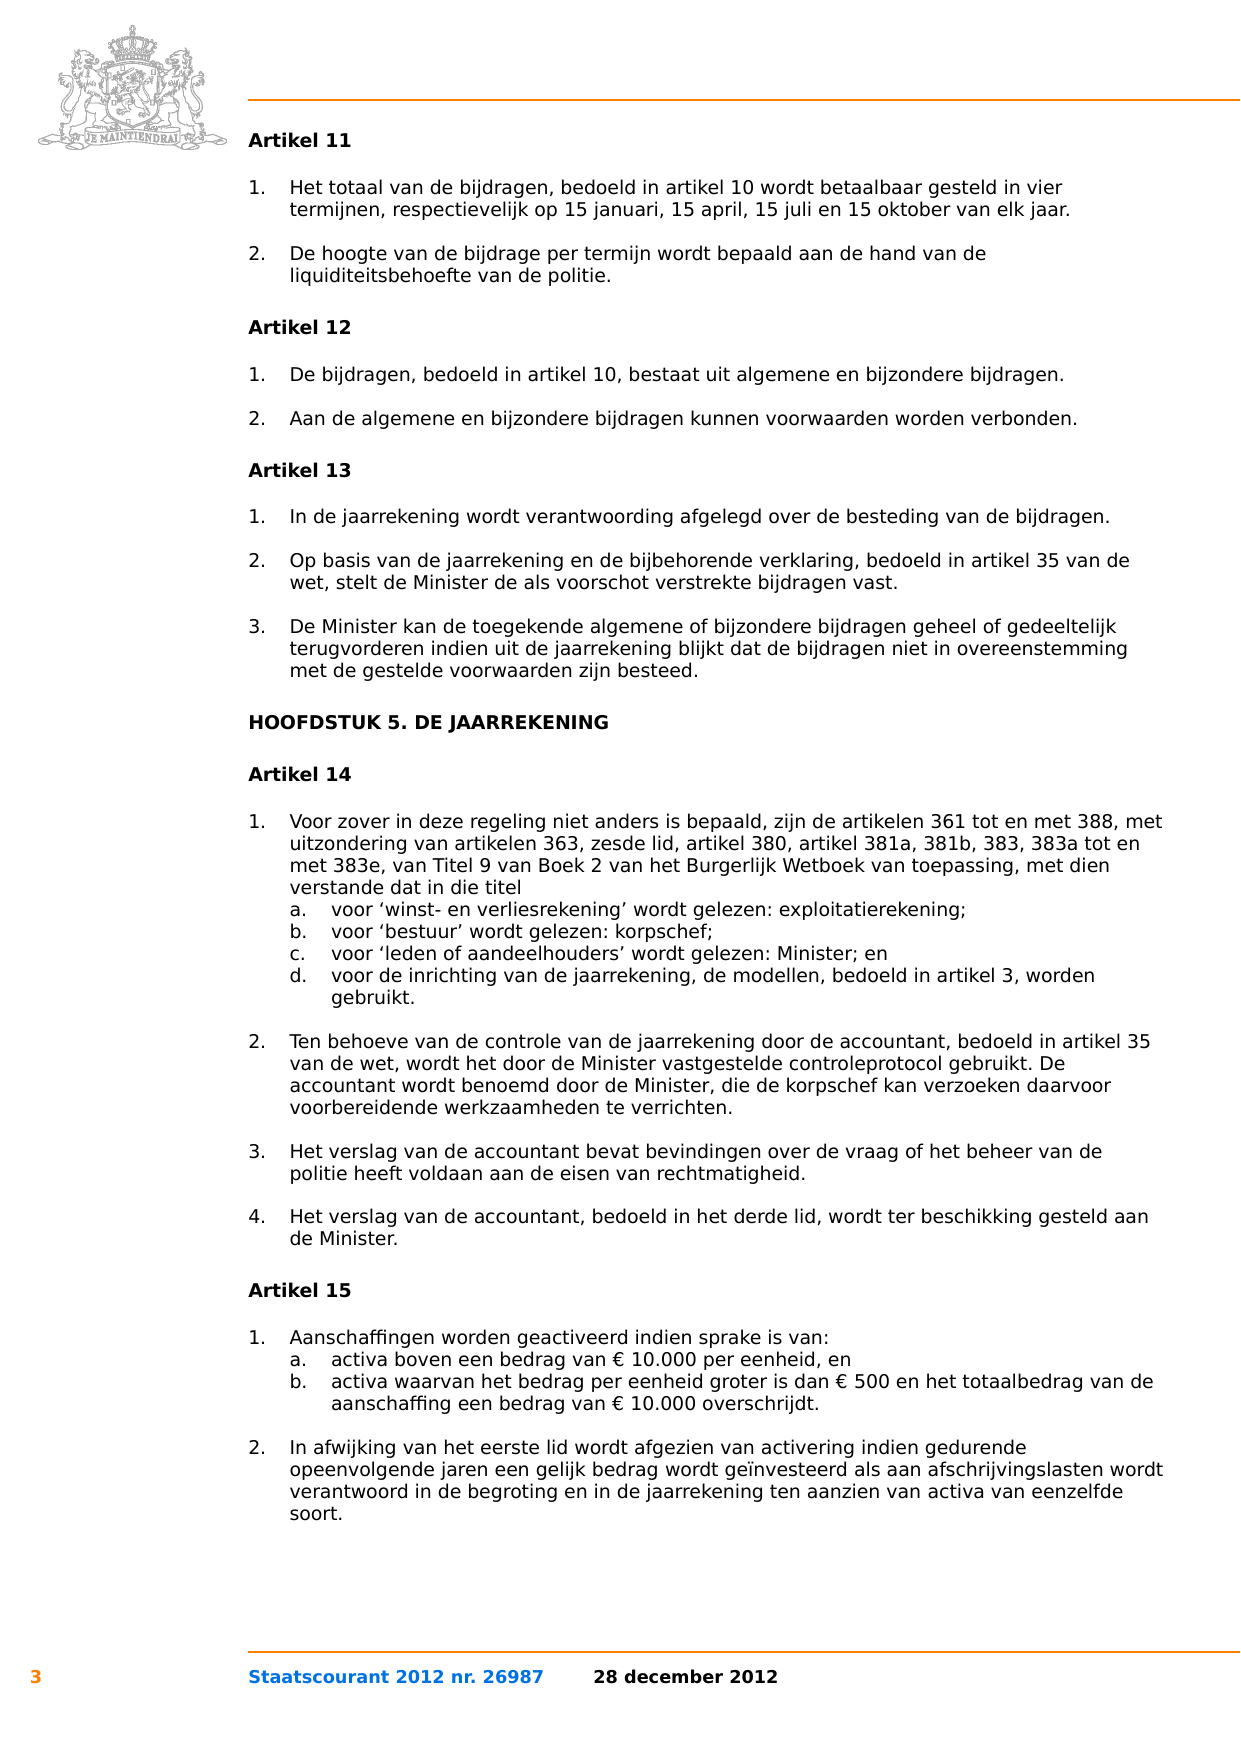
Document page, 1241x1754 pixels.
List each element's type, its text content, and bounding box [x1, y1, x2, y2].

subtitle Artikel 15 [248, 1280, 1163, 1302]
text 1. Het totaal van de bijdragen, bedoeld in artikel 10 wordt betaalbaar gesteld in vier termijnen, respectievelijk op 15 januari, 15 april, 15 juli en 15 oktober van elk jaar. [248, 177, 1163, 221]
text 3. Het verslag van de accountant bevat bevindingen over de vraag of het beheer van de politie heeft voldaan aan de eisen van rechtmatigheid. [248, 1141, 1163, 1184]
text 4. Het verslag van de accountant, bedoeld in het derde lid, wordt ter beschikking gesteld aan de Minister. [248, 1206, 1163, 1250]
text 1. Aanschaffingen worden geactiveerd indien sprake is van: [248, 1327, 1163, 1349]
subtitle Artikel 12 [248, 317, 1163, 339]
subtitle Artikel 13 [248, 459, 1163, 481]
subtitle Artikel 14 [248, 764, 1163, 786]
text 2. Op basis van de jaarrekening en de bijbehorende verklaring, bedoeld in artikel 35 van de wet, stelt de Minister de als voorschot verstrekte bijdragen vast. [248, 550, 1163, 594]
text 2. In afwijking van het eerste lid wordt afgezien van activering indien gedurende opeenvolgende jaren een gelijk bedrag wordt geïnvesteerd als aan afschrijvingslasten wordt verantwoord in de begroting en in de jaarrekening ten aanzien van activa van eenzelfde soort. [248, 1437, 1163, 1525]
text 3. De Minister kan de toegekende algemene of bijzondere bijdragen geheel of gedeeltelijk terugvorderen indien uit de jaarrekening blijkt dat de bijdragen niet in overeenstemming met de gestelde voorwaarden zijn besteed. [248, 616, 1163, 682]
text 1. Voor zover in deze regeling niet anders is bepaald, zijn de artikelen 361 tot en met 388, met uitzondering van artikelen 363, zesde lid, artikel 380, artikel 381a, 381b, 383, 383a tot en met 383e, van Titel 9 van Boek 2 van het Burgerlijk Wetboek van toepassing, met dien verstande dat in die titel [248, 811, 1163, 899]
subtitle HOOFDSTUK 5. DE JAARREKENING [248, 712, 1163, 734]
text b. voor ‘bestuur’ wordt gelezen: korpschef; [289, 921, 1163, 943]
text 1. In de jaarrekening wordt verantwoording afgelegd over de besteding van de bijdragen. [248, 506, 1163, 528]
text a. voor ‘winst- en verliesrekening’ wordt gelezen: exploitatierekening; [289, 899, 1163, 921]
text 2. De hoogte van de bijdrage per termijn wordt bepaald aan de hand van de liquiditeitsbehoefte van de politie. [248, 243, 1163, 287]
text b. activa waarvan het bedrag per eenheid groter is dan € 500 en het totaalbedrag van de aanschaffing een bedrag van € 10.000 overschrijdt. [289, 1371, 1163, 1415]
text 2. Ten behoeve van de controle van de jaarrekening door de accountant, bedoeld in artikel 35 van de wet, wordt het door de Minister vastgestelde controleprotocol gebruikt. De accountant wordt benoemd door de Minister, die de korpschef kan verzoeken daarvoor voorbereidende werkzaamheden te verrichten. [248, 1031, 1163, 1119]
text c. voor ‘leden of aandeelhouders’ wordt gelezen: Minister; en [289, 943, 1163, 965]
text a. activa boven een bedrag van € 10.000 per eenheid, en [289, 1349, 1163, 1371]
subtitle Artikel 11 [248, 130, 1163, 152]
picture [38, 25, 227, 150]
text d. voor de inrichting van de jaarrekening, de modellen, bedoeld in artikel 3, worden gebruikt. [289, 965, 1163, 1009]
text 2. Aan de algemene en bijzondere bijdragen kunnen voorwaarden worden verbonden. [248, 407, 1163, 429]
text 1. De bijdragen, bedoeld in artikel 10, bestaat uit algemene en bijzondere bijdragen. [248, 364, 1163, 386]
